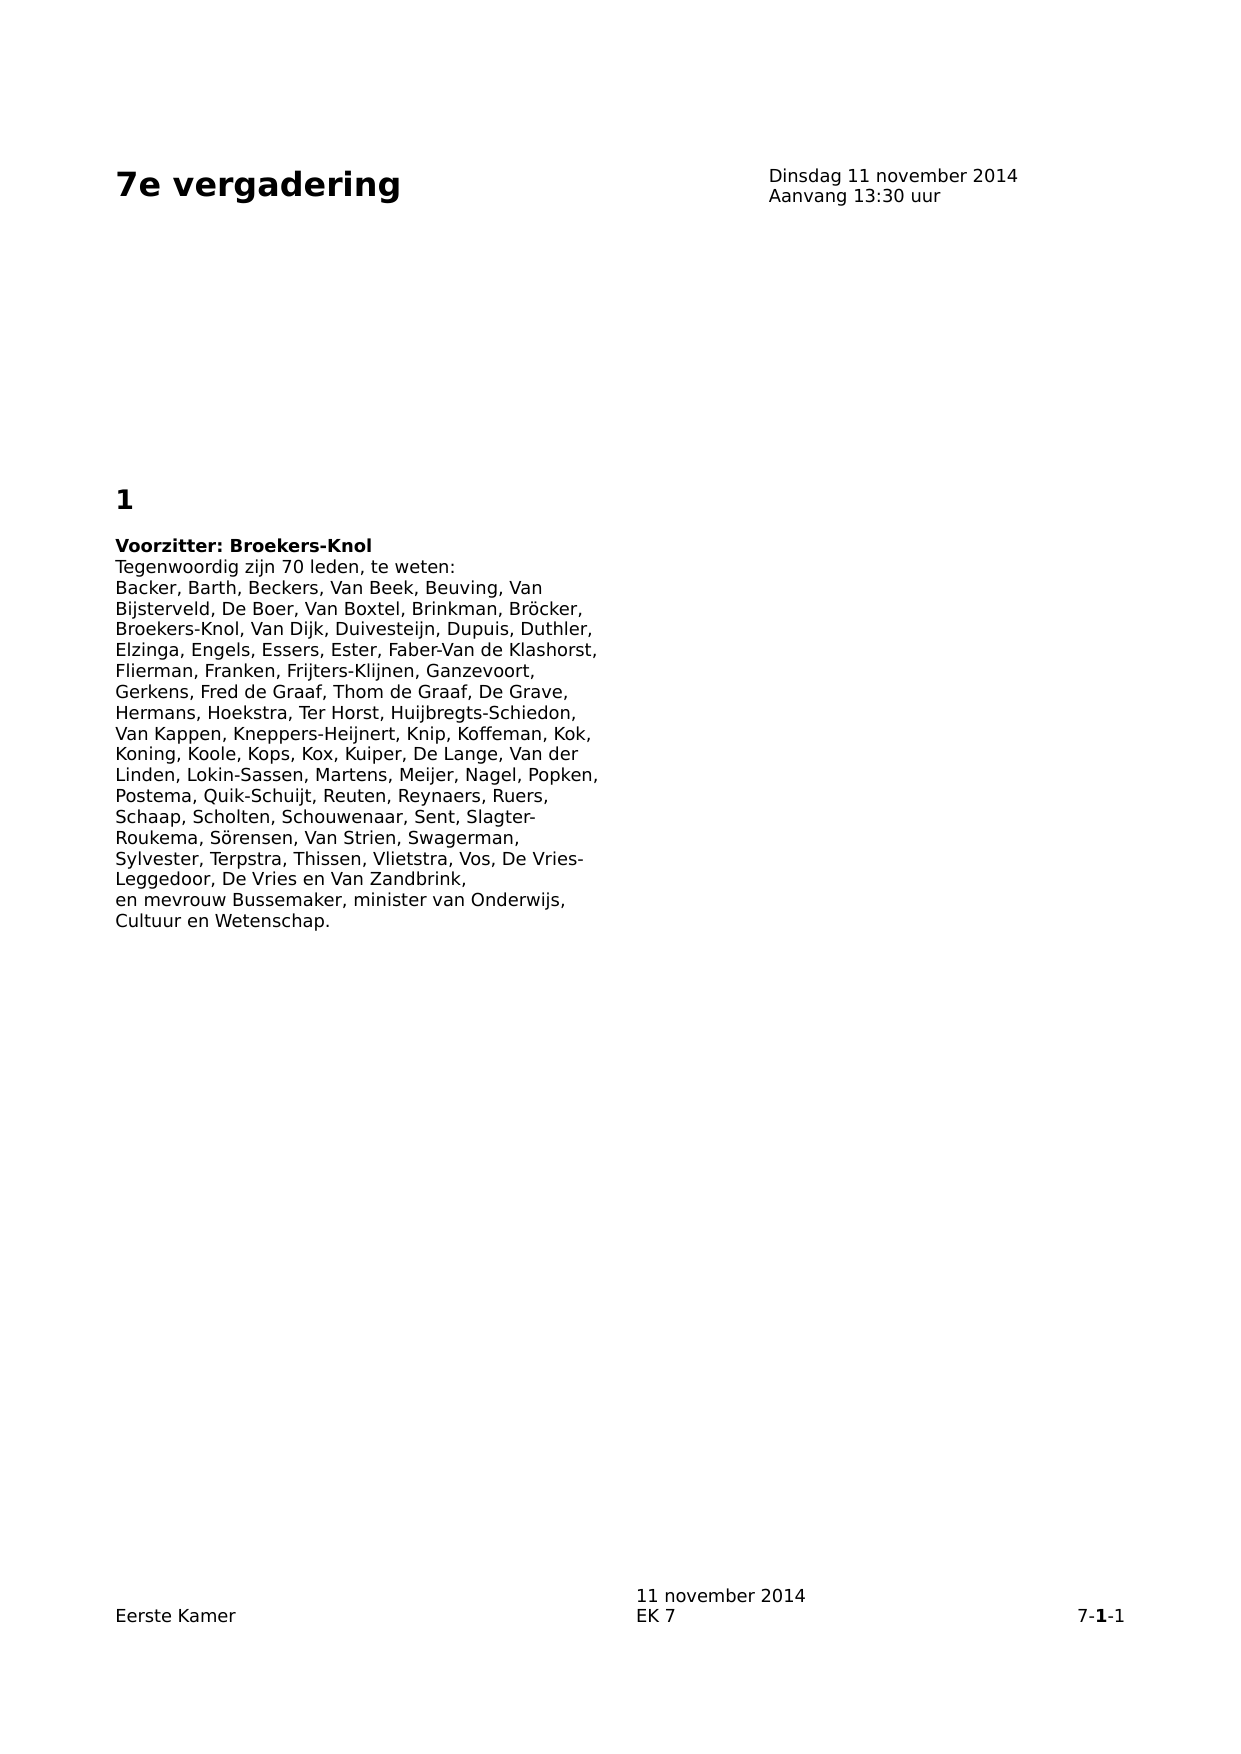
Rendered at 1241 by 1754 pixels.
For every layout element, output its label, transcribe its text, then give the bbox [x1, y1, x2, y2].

table_cell Aanvang 13:30 uur [769, 186, 1125, 207]
text en mevrouw Bussemaker, minister van Onderwijs, Cultuur en Wetenschap. [115, 890, 605, 932]
text Backer, Barth, Beckers, Van Beek, Beuving, Van Bijsterveld, De Boer, Van Boxtel, Brinkman, Bröcker, Broekers-Knol, Van Dijk, Duivesteijn, Dupuis, Duthler, Elzinga, Engels, Essers, Ester, Faber-Van de Klashorst, Flierman, Franken, Frijters-Klijnen, Ganzevoort, Gerkens, Fred de Graaf, Thom de Graaf, De Grave, Hermans, Hoekstra, Ter Horst, Huijbregts-Schiedon, Van Kappen, Kneppers-Heijnert, Knip, Koffeman, Kok, Koning, Koole, Kops, Kox, Kuiper, De Lange, Van der Linden, Lokin-Sassen, Martens, Meijer, Nagel, Popken, Postema, Quik-Schuijt, Reuten, Reynaers, Ruers, Schaap, Scholten, Schouwenaar, Sent, Slagter-Roukema, Sörensen, Van Strien, Swagerman, Sylvester, Terpstra, Thissen, Vlietstra, Vos, De Vries-Leggedoor, De Vries en Van Zandbrink, [115, 577, 605, 890]
title 1 [115, 484, 605, 516]
text Tegenwoordig zijn 70 leden, te weten: [115, 557, 605, 577]
table_header 7e vergadering [115, 165, 768, 207]
text Voorzitter: Broekers-Knol [115, 536, 605, 557]
table_header Dinsdag 11 november 2014 [769, 165, 1125, 186]
